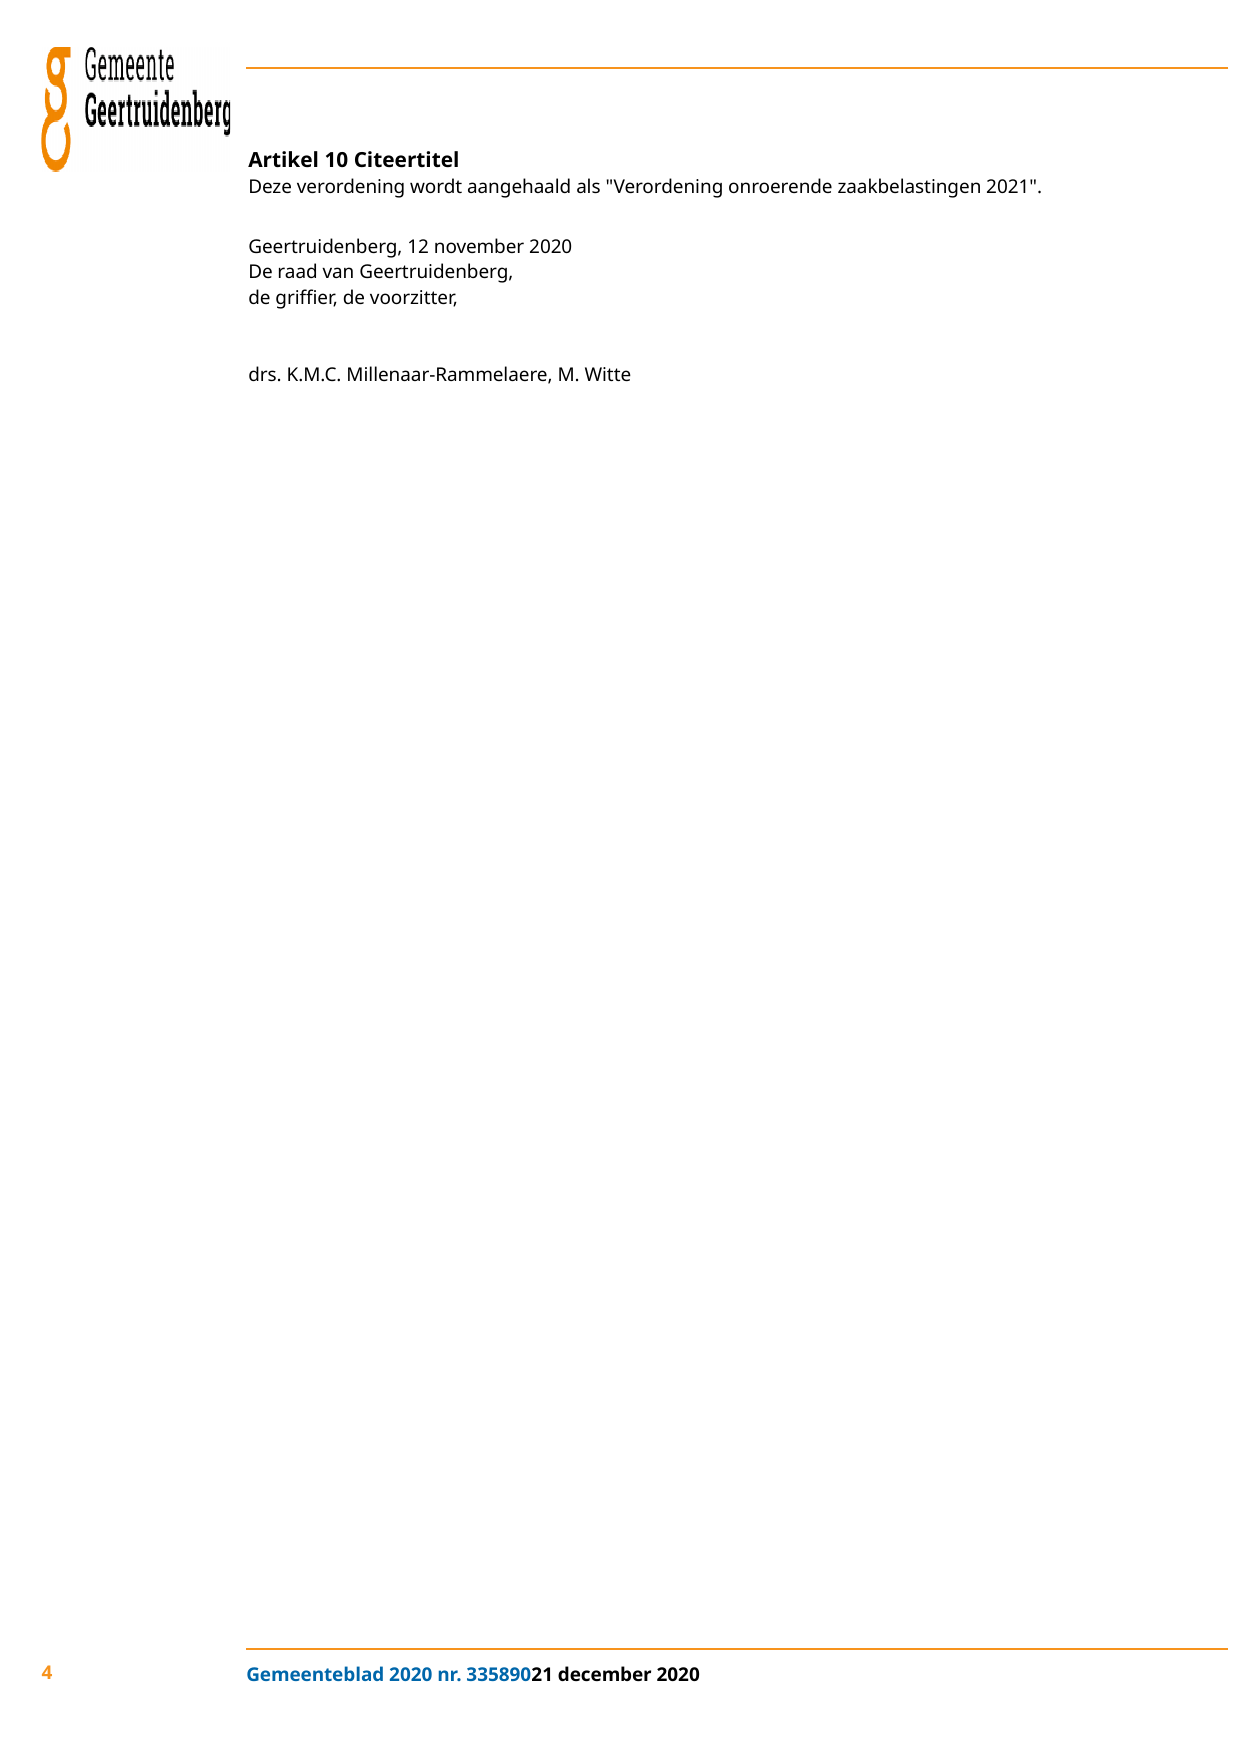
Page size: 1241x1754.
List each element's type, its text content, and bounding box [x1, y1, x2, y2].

text Geertruidenberg, 12 november 2020 [248, 233, 1152, 258]
text de griffier, de voorzitter, [248, 284, 1152, 310]
text Deze verordening wordt aangehaald als "Verordening onroerende zaakbelastingen 2021". [248, 174, 1152, 199]
text De raad van Geertruidenberg, [248, 258, 1152, 284]
picture [41, 47, 231, 172]
text Artikel 10 Citeertitel [248, 145, 1152, 174]
text drs. K.M.C. Millenaar-Rammelaere, M. Witte [248, 361, 1152, 387]
